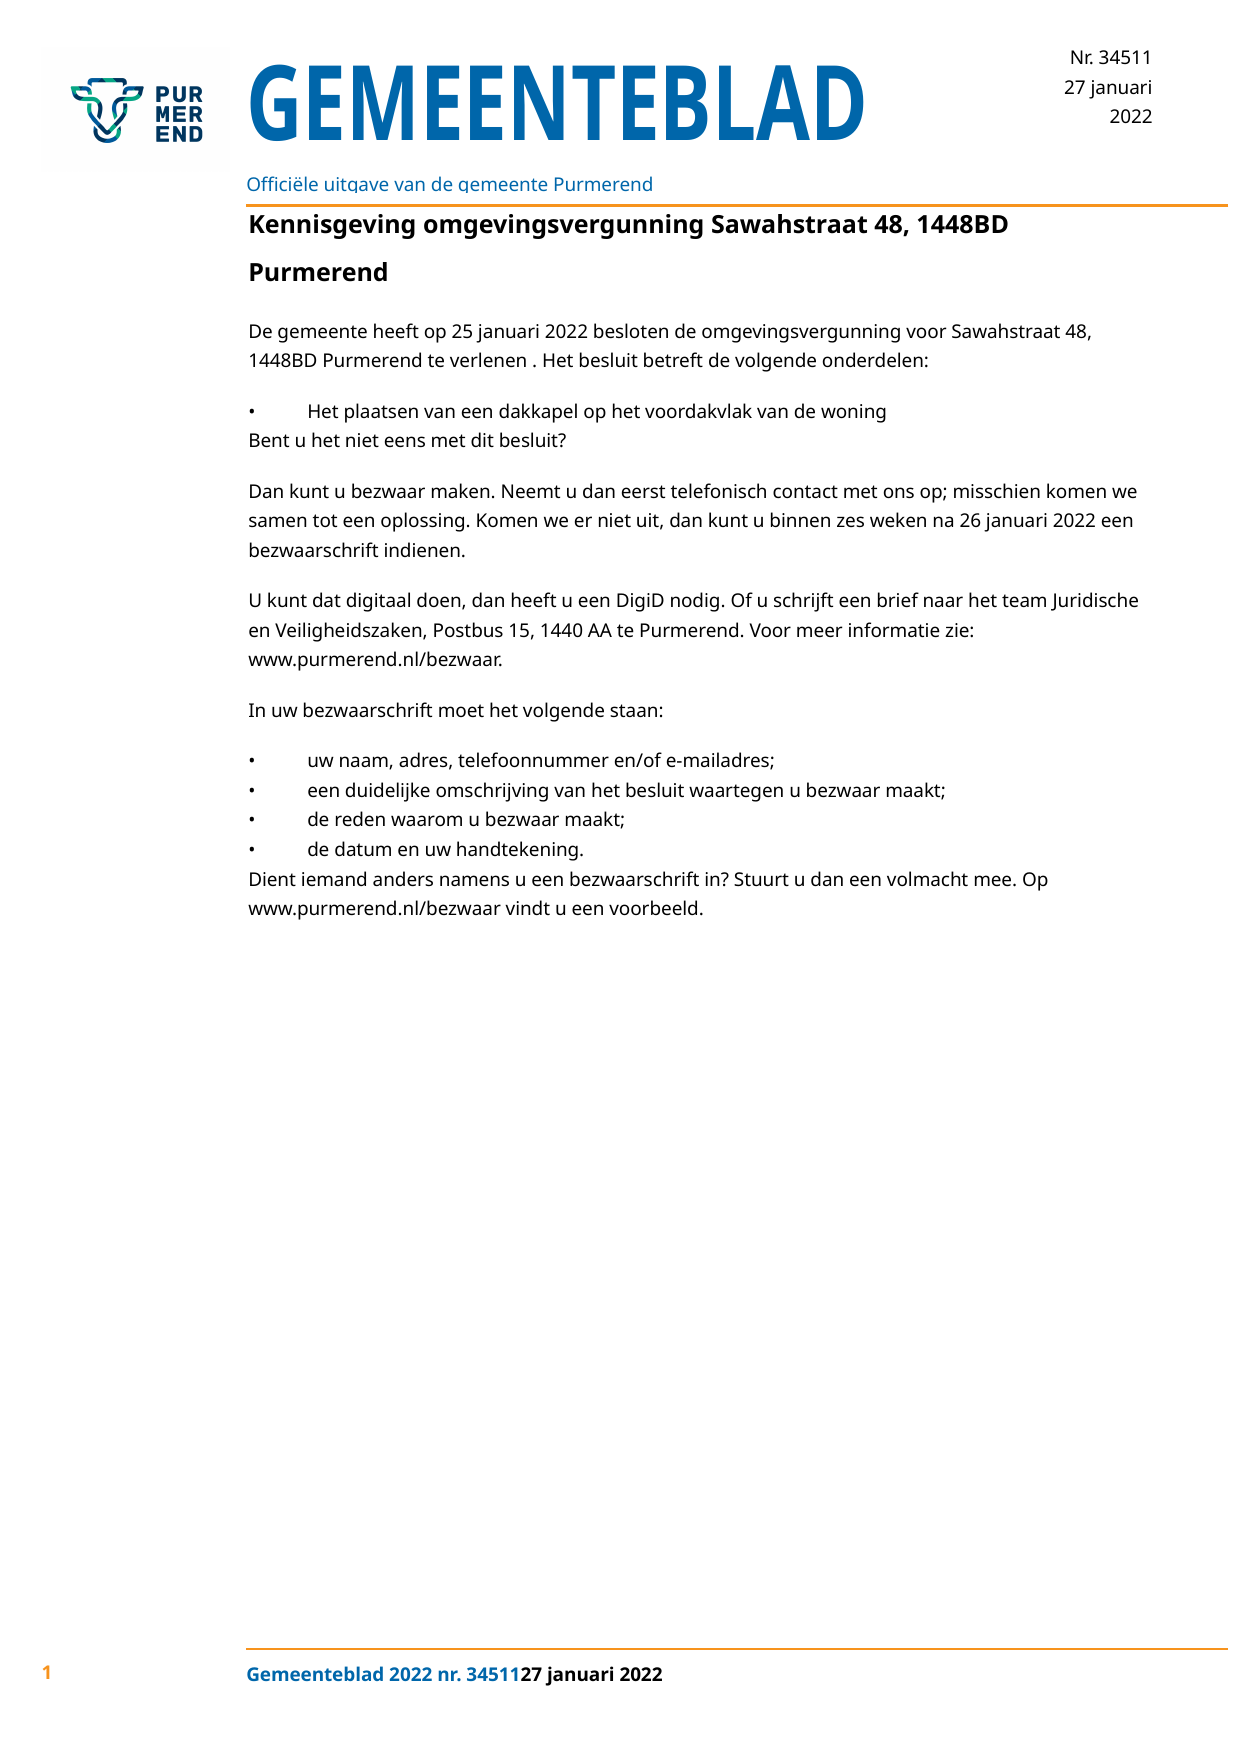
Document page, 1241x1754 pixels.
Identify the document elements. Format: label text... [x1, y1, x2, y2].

text U kunt dat digitaal doen, dan heeft u een DigiD nodig. Of u schrijft een brief naar het team Juridische en Veiligheidszaken, Postbus 15, 1440 AA te Purmerend. Voor meer informatie zie: www.purmerend.nl/bezwaar. [248, 587, 1152, 672]
text De gemeente heeft op 25 januari 2022 besloten de omgevingsvergunning voor Sawahstraat 48, 1448BD Purmerend te verlenen . Het besluit betreft de volgende onderdelen: [248, 318, 1152, 373]
text Kennisgeving omgevingsvergunning Sawahstraat 48, 1448BD Purmerend [248, 207, 1152, 288]
list Het plaatsen van een dakkapel op het voordakvlak van de woning [248, 398, 1152, 424]
picture [41, 47, 231, 172]
text Dient iemand anders namens u een bezwaarschrift in? Stuurt u dan een volmacht mee. Op www.purmerend.nl/bezwaar vindt u een voorbeeld. [248, 866, 1152, 921]
list een duidelijke omschrijving van het besluit waartegen u bezwaar maakt; [248, 777, 1152, 803]
text Dan kunt u bezwaar maken. Neemt u dan eerst telefonisch contact met ons op; misschien komen we samen tot een oplossing. Komen we er niet uit, dan kunt u binnen zes weken na 26 januari 2022 een bezwaarschrift indienen. [248, 478, 1152, 563]
list de datum en uw handtekening. [248, 836, 1152, 862]
text Bent u het niet eens met dit besluit? [248, 427, 1152, 453]
list de reden waarom u bezwaar maakt; [248, 807, 1152, 832]
list uw naam, adres, telefoonnummer en/of e-mailadres; [248, 747, 1152, 773]
text In uw bezwaarschrift moet het volgende staan: [248, 697, 1152, 723]
